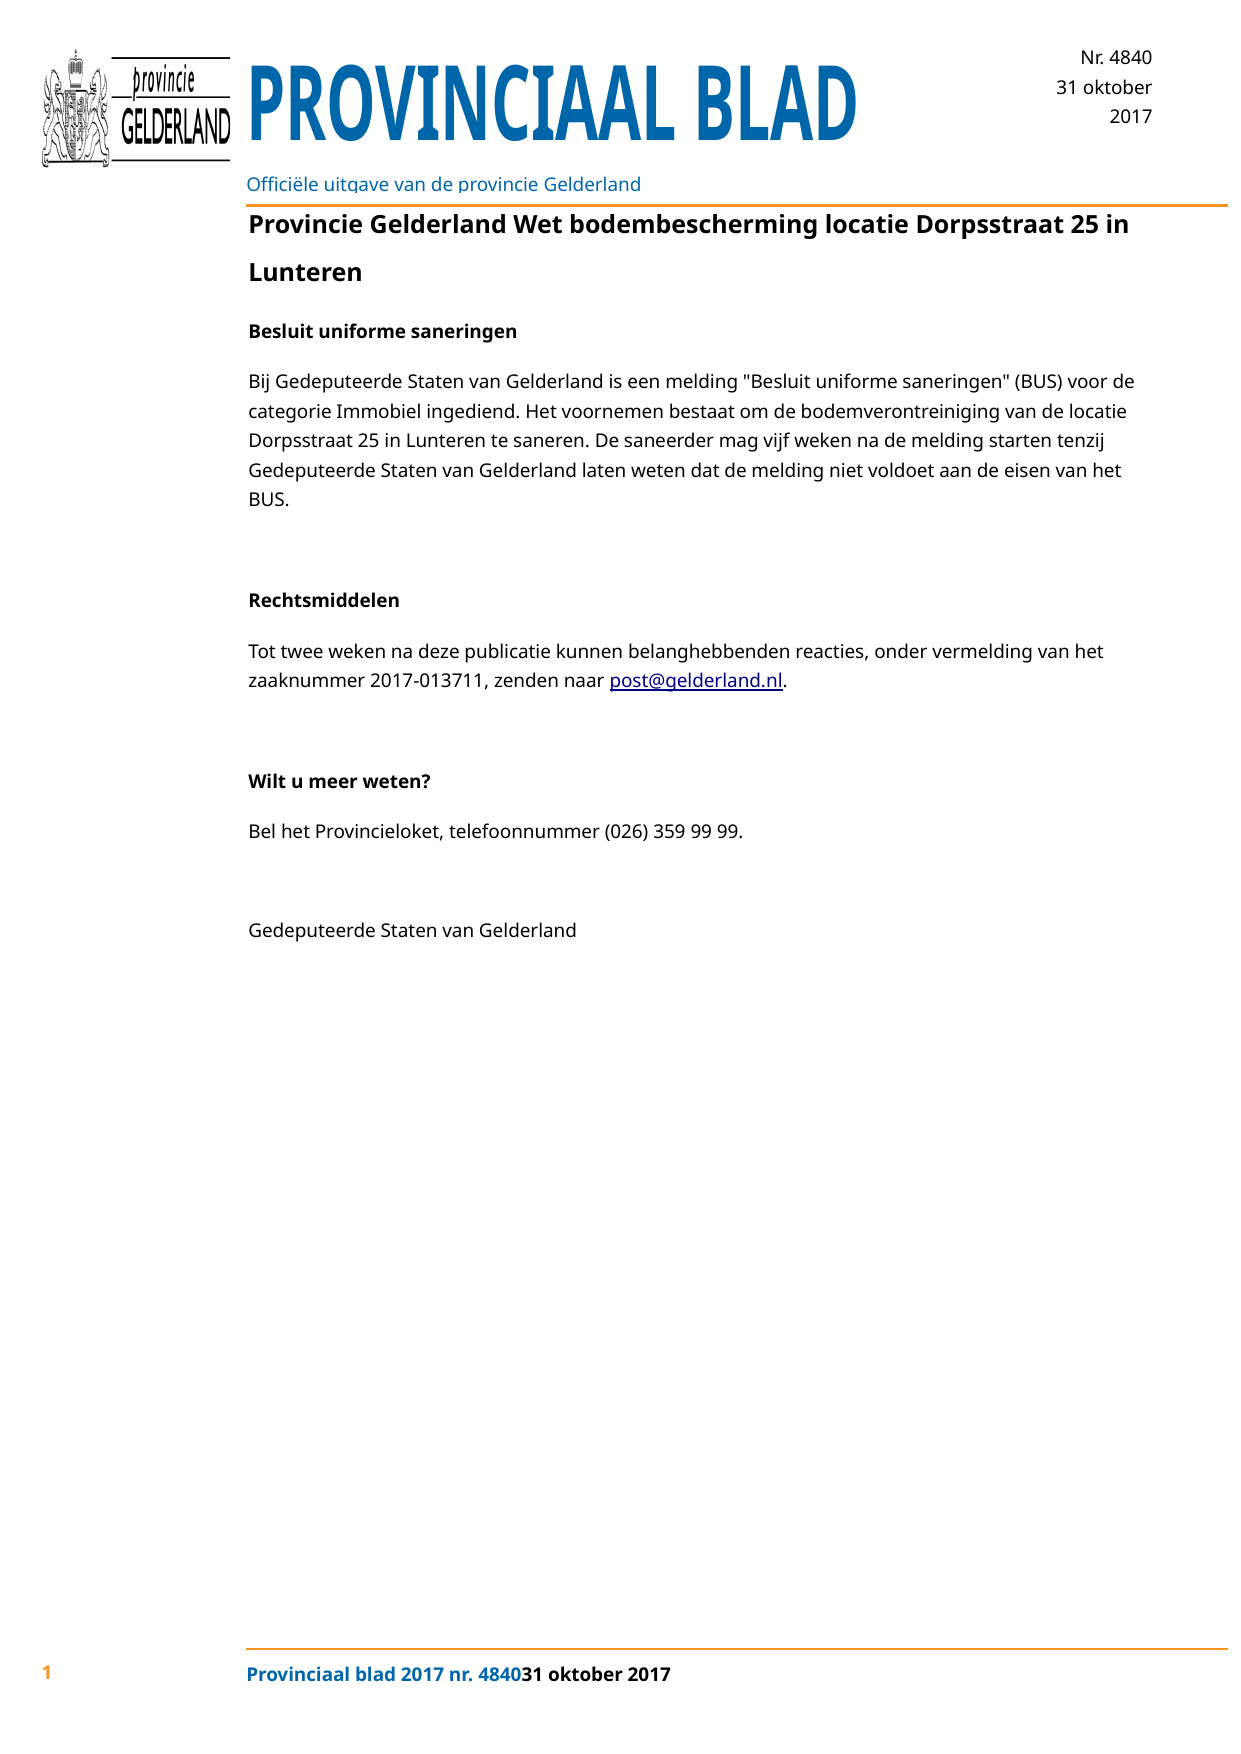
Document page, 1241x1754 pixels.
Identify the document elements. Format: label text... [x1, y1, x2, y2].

text Bel het Provincieloket, telefoonnummer (026) 359 99 99. [248, 819, 1152, 844]
text Gedeputeerde Staten van Gelderland [248, 917, 1152, 943]
text Tot twee weken na deze publicatie kunnen belanghebbenden reacties, onder vermelding van het zaaknummer 2017-013711, zenden naar post@gelderland.nl. [248, 638, 1152, 693]
text Provincie Gelderland Wet bodembescherming locatie Dorpsstraat 25 in Lunteren [248, 207, 1152, 288]
text Besluit uniforme saneringen [248, 318, 1152, 344]
text Wilt u meer weten? [248, 768, 1152, 794]
picture [41, 47, 231, 172]
text Rechtsmiddelen [248, 587, 1152, 613]
text Bij Gedeputeerde Staten van Gelderland is een melding "Besluit uniforme saneringen" (BUS) voor de categorie Immobiel ingediend. Het voornemen bestaat om de bodemverontreiniging van de locatie Dorpsstraat 25 in Lunteren te saneren. De saneerder mag vijf weken na de melding starten tenzij Gedeputeerde Staten van Gelderland laten weten dat de melding niet voldoet aan de eisen van het BUS. [248, 368, 1152, 512]
